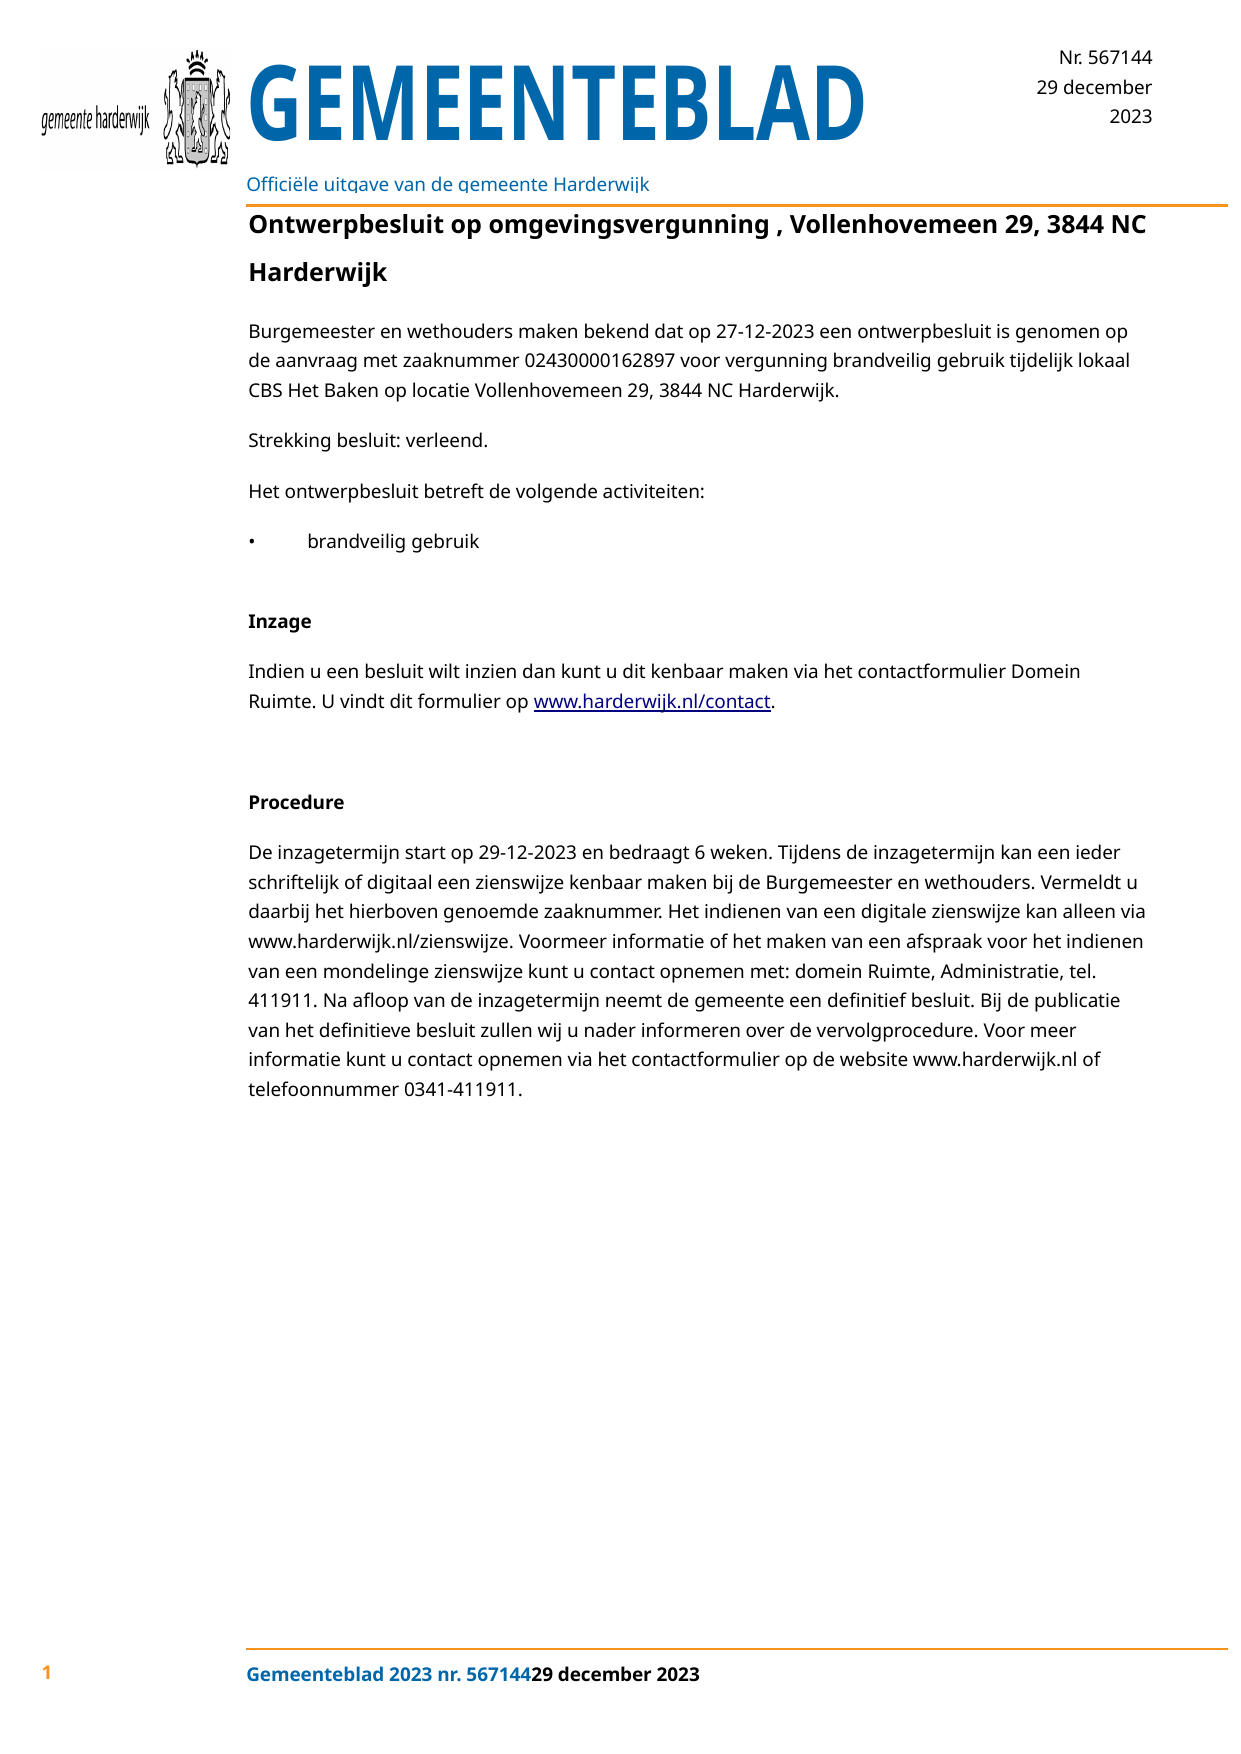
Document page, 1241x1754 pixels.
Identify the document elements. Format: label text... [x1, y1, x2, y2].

text Procedure [248, 789, 1152, 815]
text Inzage [248, 608, 1152, 634]
picture [41, 47, 231, 172]
text Strekking besluit: verleend. [248, 427, 1152, 453]
text De inzagetermijn start op 29-12-2023 en bedraagt 6 weken. Tijdens de inzagetermijn kan een ieder schriftelijk of digitaal een zienswijze kenbaar maken bij de Burgemeester en wethouders. Vermeldt u daarbij het hierboven genoemde zaaknummer. Het indienen van een digitale zienswijze kan alleen via www.harderwijk.nl/zienswijze. Voormeer informatie of het maken van een afspraak voor het indienen van een mondelinge zienswijze kunt u contact opnemen met: domein Ruimte, Administratie, tel. 411911. Na afloop van de inzagetermijn neemt de gemeente een definitief besluit. Bij de publicatie van het definitieve besluit zullen wij u nader informeren over de vervolgprocedure. Voor meer informatie kunt u contact opnemen via het contactformulier op de website www.harderwijk.nl of telefoonnummer 0341-411911. [248, 839, 1152, 1102]
list brandveilig gebruik [248, 528, 1152, 554]
text Het ontwerpbesluit betreft de volgende activiteiten: [248, 478, 1152, 504]
text Ontwerpbesluit op omgevingsvergunning , Vollenhovemeen 29, 3844 NC Harderwijk [248, 207, 1152, 288]
text Indien u een besluit wilt inzien dan kunt u dit kenbaar maken via het contactformulier Domein Ruimte. U vindt dit formulier op www.harderwijk.nl/contact. [248, 659, 1152, 714]
text Burgemeester en wethouders maken bekend dat op 27-12-2023 een ontwerpbesluit is genomen op de aanvraag met zaaknummer 02430000162897 voor vergunning brandveilig gebruik tijdelijk lokaal CBS Het Baken op locatie Vollenhovemeen 29, 3844 NC Harderwijk. [248, 318, 1152, 403]
